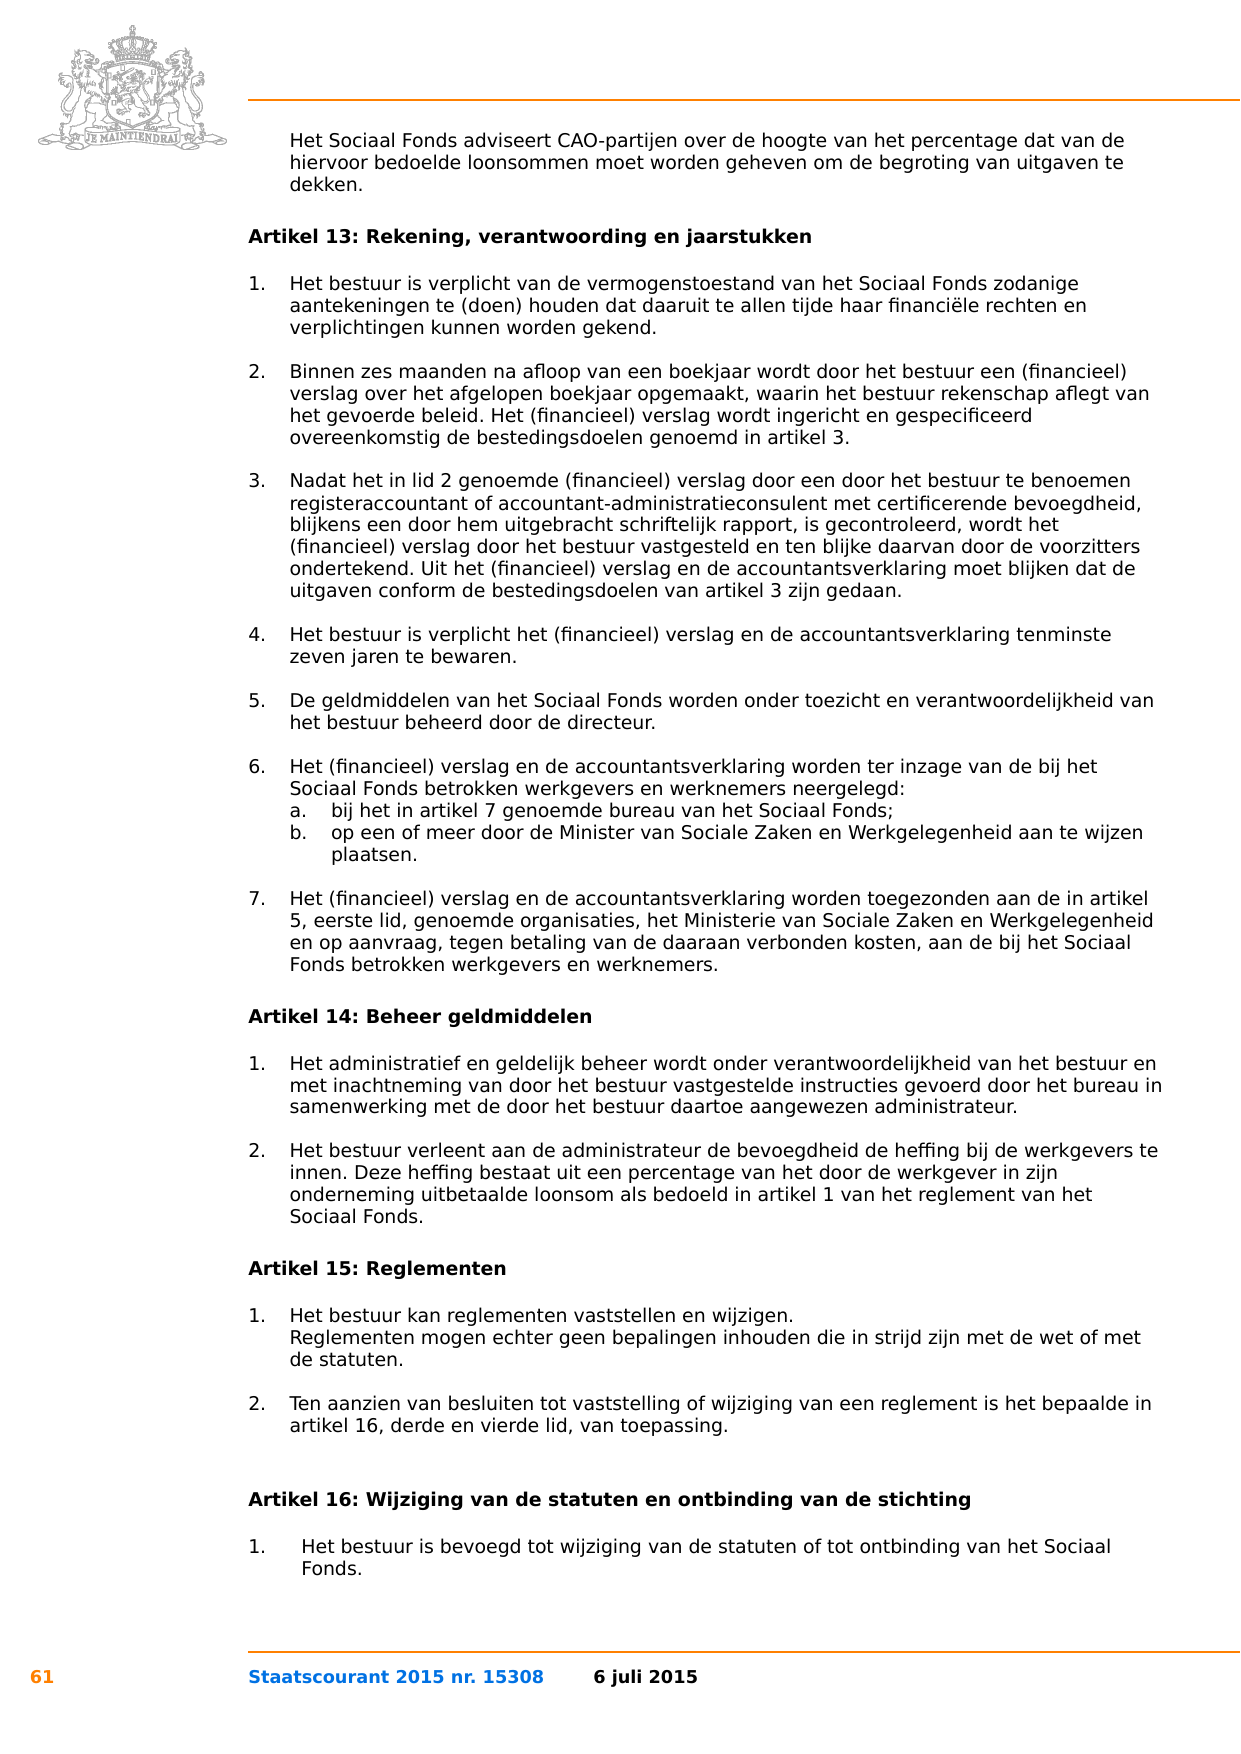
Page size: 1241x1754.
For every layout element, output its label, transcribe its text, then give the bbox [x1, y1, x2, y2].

text 4. Het bestuur is verplicht het (financieel) verslag en de accountantsverklaring tenminste zeven jaren te bewaren. [248, 624, 1163, 668]
text 2. Binnen zes maanden na afloop van een boekjaar wordt door het bestuur een (financieel) verslag over het afgelopen boekjaar opgemaakt, waarin het bestuur rekenschap aflegt van het gevoerde beleid. Het (financieel) verslag wordt ingericht en gespecificeerd overeenkomstig de bestedingsdoelen genoemd in artikel 3. [248, 361, 1163, 448]
text 1. Het bestuur is bevoegd tot wijziging van de statuten of tot ontbinding van het Sociaal Fonds. [248, 1536, 1163, 1580]
subtitle Artikel 14: Beheer geldmiddelen [248, 1006, 1163, 1027]
text 1. Het administratief en geldelijk beheer wordt onder verantwoordelijkheid van het bestuur en met inachtneming van door het bestuur vastgestelde instructies gevoerd door het bureau in samenwerking met de door het bestuur daartoe aangewezen administrateur. [248, 1052, 1163, 1118]
text 6. Het (financieel) verslag en de accountantsverklaring worden ter inzage van de bij het Sociaal Fonds betrokken werkgevers en werknemers neergelegd: [248, 756, 1163, 800]
subtitle Artikel 16: Wijziging van de statuten en ontbinding van de stichting [248, 1489, 1163, 1511]
text 1. Het bestuur is verplicht van de vermogenstoestand van het Sociaal Fonds zodanige aantekeningen te (doen) houden dat daaruit te allen tijde haar financiële rechten en verplichtingen kunnen worden gekend. [248, 273, 1163, 339]
text 2. Het bestuur verleent aan de administrateur de bevoegdheid de heffing bij de werkgevers te innen. Deze heffing bestaat uit een percentage van het door de werkgever in zijn onderneming uitbetaalde loonsom als bedoeld in artikel 1 van het reglement van het Sociaal Fonds. [248, 1140, 1163, 1228]
text b. op een of meer door de Minister van Sociale Zaken en Werkgelegenheid aan te wijzen plaatsen. [289, 822, 1163, 866]
text 7. Het (financieel) verslag en de accountantsverklaring worden toegezonden aan de in artikel 5, eerste lid, genoemde organisaties, het Ministerie van Sociale Zaken en Werkgelegenheid en op aanvraag, tegen betaling van de daaraan verbonden kosten, aan de bij het Sociaal Fonds betrokken werkgevers en werknemers. [248, 888, 1163, 976]
text a. bij het in artikel 7 genoemde bureau van het Sociaal Fonds; [289, 800, 1163, 822]
text 5. De geldmiddelen van het Sociaal Fonds worden onder toezicht en verantwoordelijkheid van het bestuur beheerd door de directeur. [248, 690, 1163, 734]
text 2. Ten aanzien van besluiten tot vaststelling of wijziging van een reglement is het bepaalde in artikel 16, derde en vierde lid, van toepassing. [248, 1393, 1163, 1437]
subtitle Artikel 15: Reglementen [248, 1258, 1163, 1280]
subtitle Artikel 13: Rekening, verantwoording en jaarstukken [248, 226, 1163, 248]
text Het Sociaal Fonds adviseert CAO-partijen over de hoogte van het percentage dat van de hiervoor bedoelde loonsommen moet worden geheven om de begroting van uitgaven te dekken. [289, 130, 1163, 196]
picture [38, 25, 227, 150]
text 3. Nadat het in lid 2 genoemde (financieel) verslag door een door het bestuur te benoemen registeraccountant of accountant-administratieconsulent met certificerende bevoegdheid, blijkens een door hem uitgebracht schriftelijk rapport, is gecontroleerd, wordt het (financieel) verslag door het bestuur vastgesteld en ten blijke daarvan door de voorzitters ondertekend. Uit het (financieel) verslag en de accountantsverklaring moet blijken dat de uitgaven conform de bestedingsdoelen van artikel 3 zijn gedaan. [248, 470, 1163, 602]
text Reglementen mogen echter geen bepalingen inhouden die in strijd zijn met de wet of met de statuten. [289, 1327, 1163, 1371]
text 1. Het bestuur kan reglementen vaststellen en wijzigen. [248, 1305, 1163, 1327]
